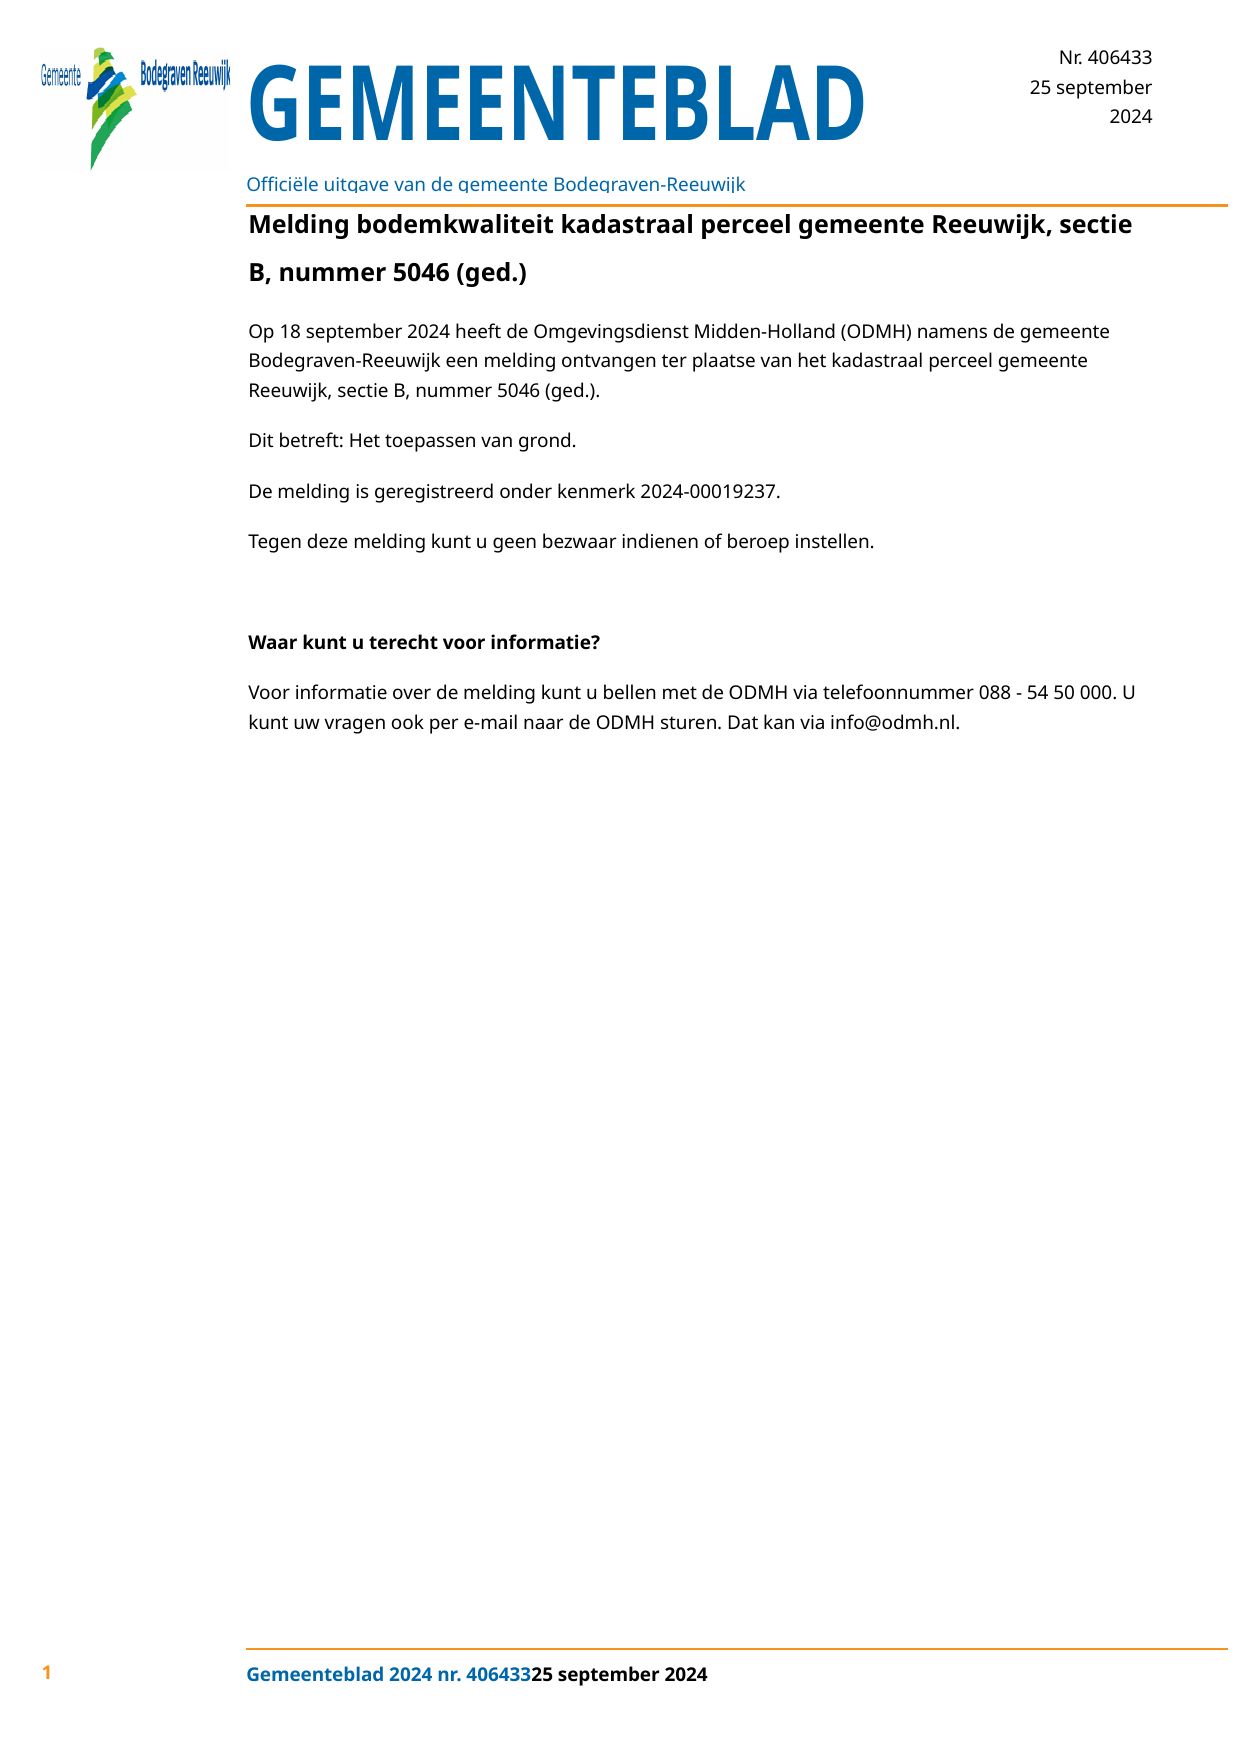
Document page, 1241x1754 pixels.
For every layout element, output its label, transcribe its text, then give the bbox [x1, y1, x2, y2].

text Voor informatie over de melding kunt u bellen met de ODMH via telefoonnummer 088 - 54 50 000. U kunt uw vragen ook per e-mail naar de ODMH sturen. Dat kan via info@odmh.nl. [248, 679, 1152, 735]
text De melding is geregistreerd onder kenmerk 2024-00019237. [248, 478, 1152, 504]
text Op 18 september 2024 heeft de Omgevingsdienst Midden-Holland (ODMH) namens de gemeente Bodegraven-Reeuwijk een melding ontvangen ter plaatse van het kadastraal perceel gemeente Reeuwijk, sectie B, nummer 5046 (ged.). [248, 318, 1152, 403]
text Tegen deze melding kunt u geen bezwaar indienen of beroep instellen. [248, 528, 1152, 554]
text Waar kunt u terecht voor informatie? [248, 629, 1152, 655]
text Dit betreft: Het toepassen van grond. [248, 427, 1152, 453]
text Melding bodemkwaliteit kadastraal perceel gemeente Reeuwijk, sectie B, nummer 5046 (ged.) [248, 207, 1152, 288]
picture [41, 47, 231, 172]
